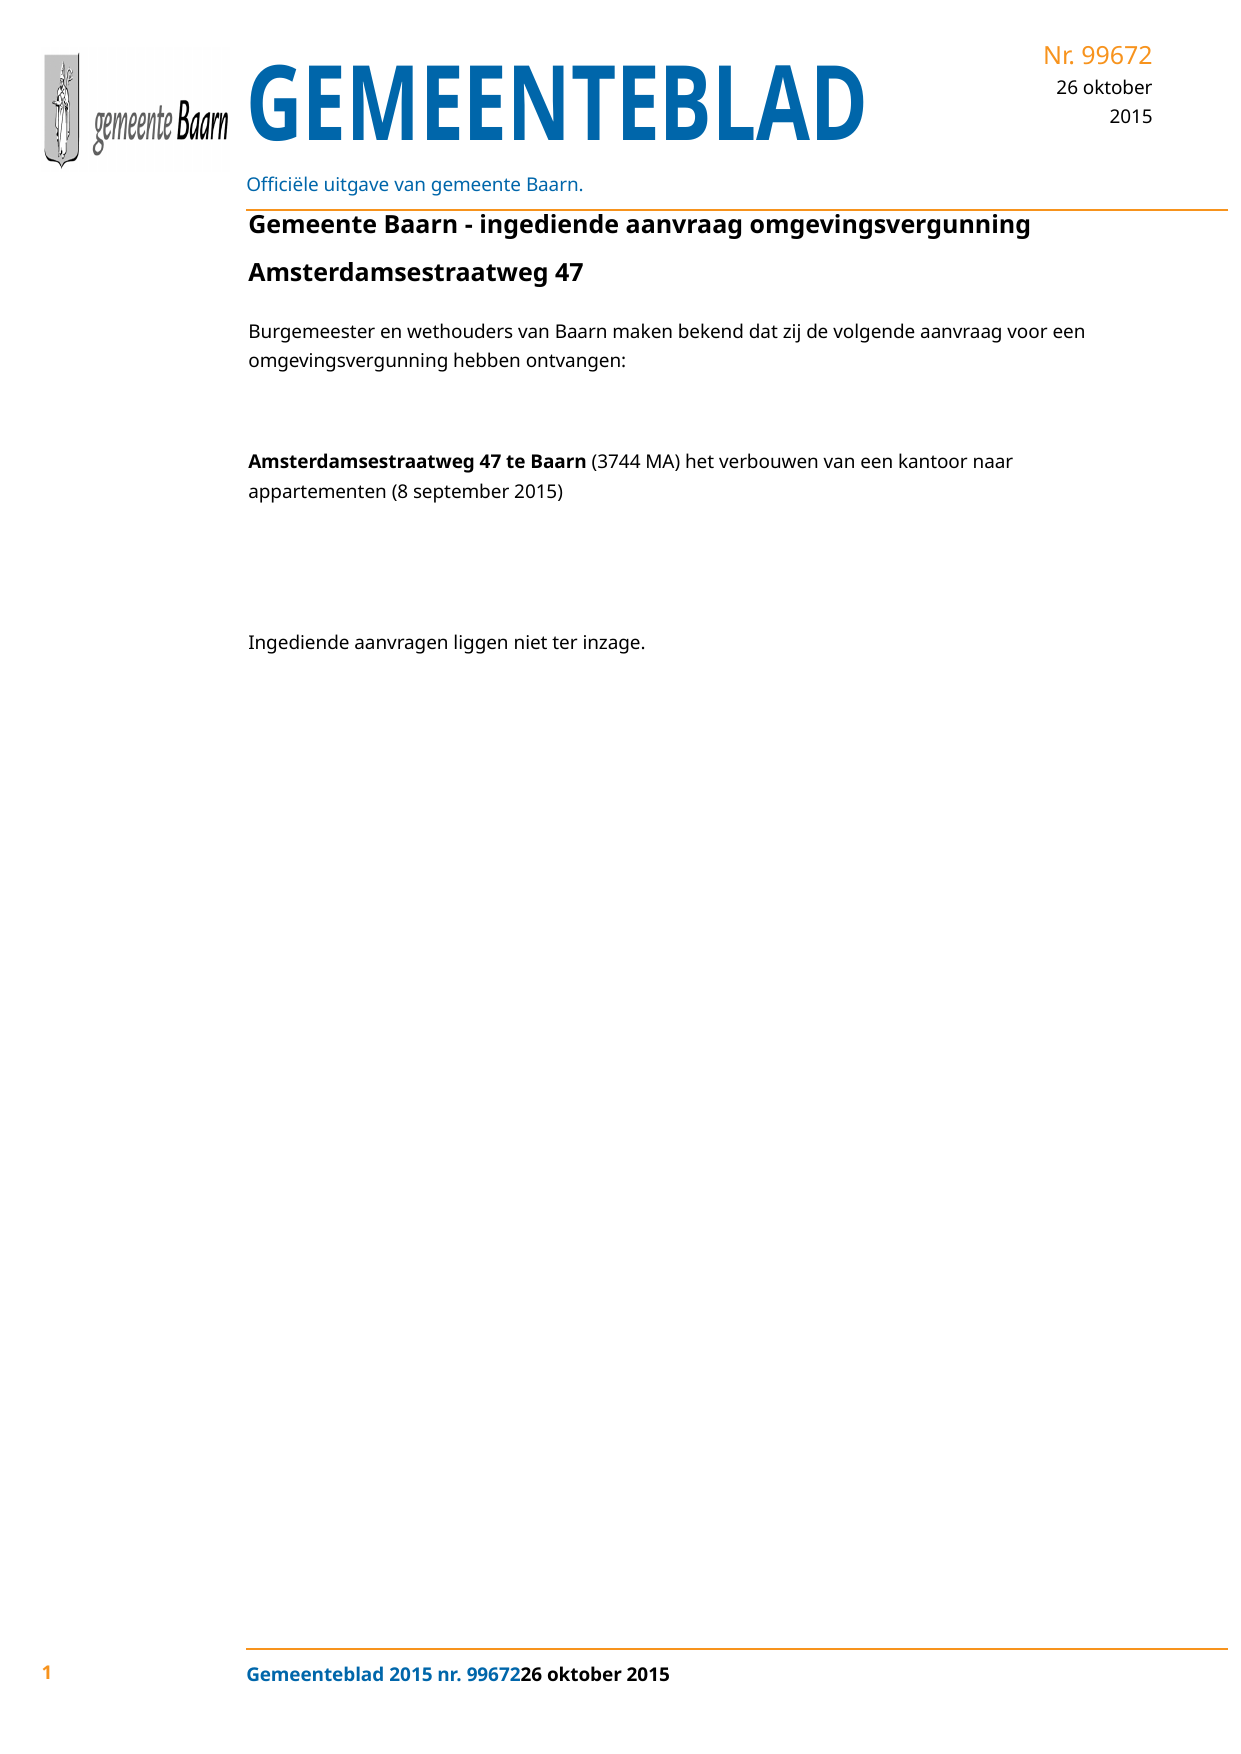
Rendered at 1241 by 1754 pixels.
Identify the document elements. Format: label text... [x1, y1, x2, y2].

picture [41, 47, 231, 172]
text Amsterdamsestraatweg 47 te Baarn (3744 MA) het verbouwen van een kantoor naar appartementen (8 september 2015) [248, 448, 1152, 504]
text Ingediende aanvragen liggen niet ter inzage. [248, 629, 1152, 655]
text Burgemeester en wethouders van Baarn maken bekend dat zij de volgende aanvraag voor een omgevingsvergunning hebben ontvangen: [248, 318, 1152, 373]
text Gemeente Baarn - ingediende aanvraag omgevingsvergunning Amsterdamsestraatweg 47 [248, 211, 1152, 288]
